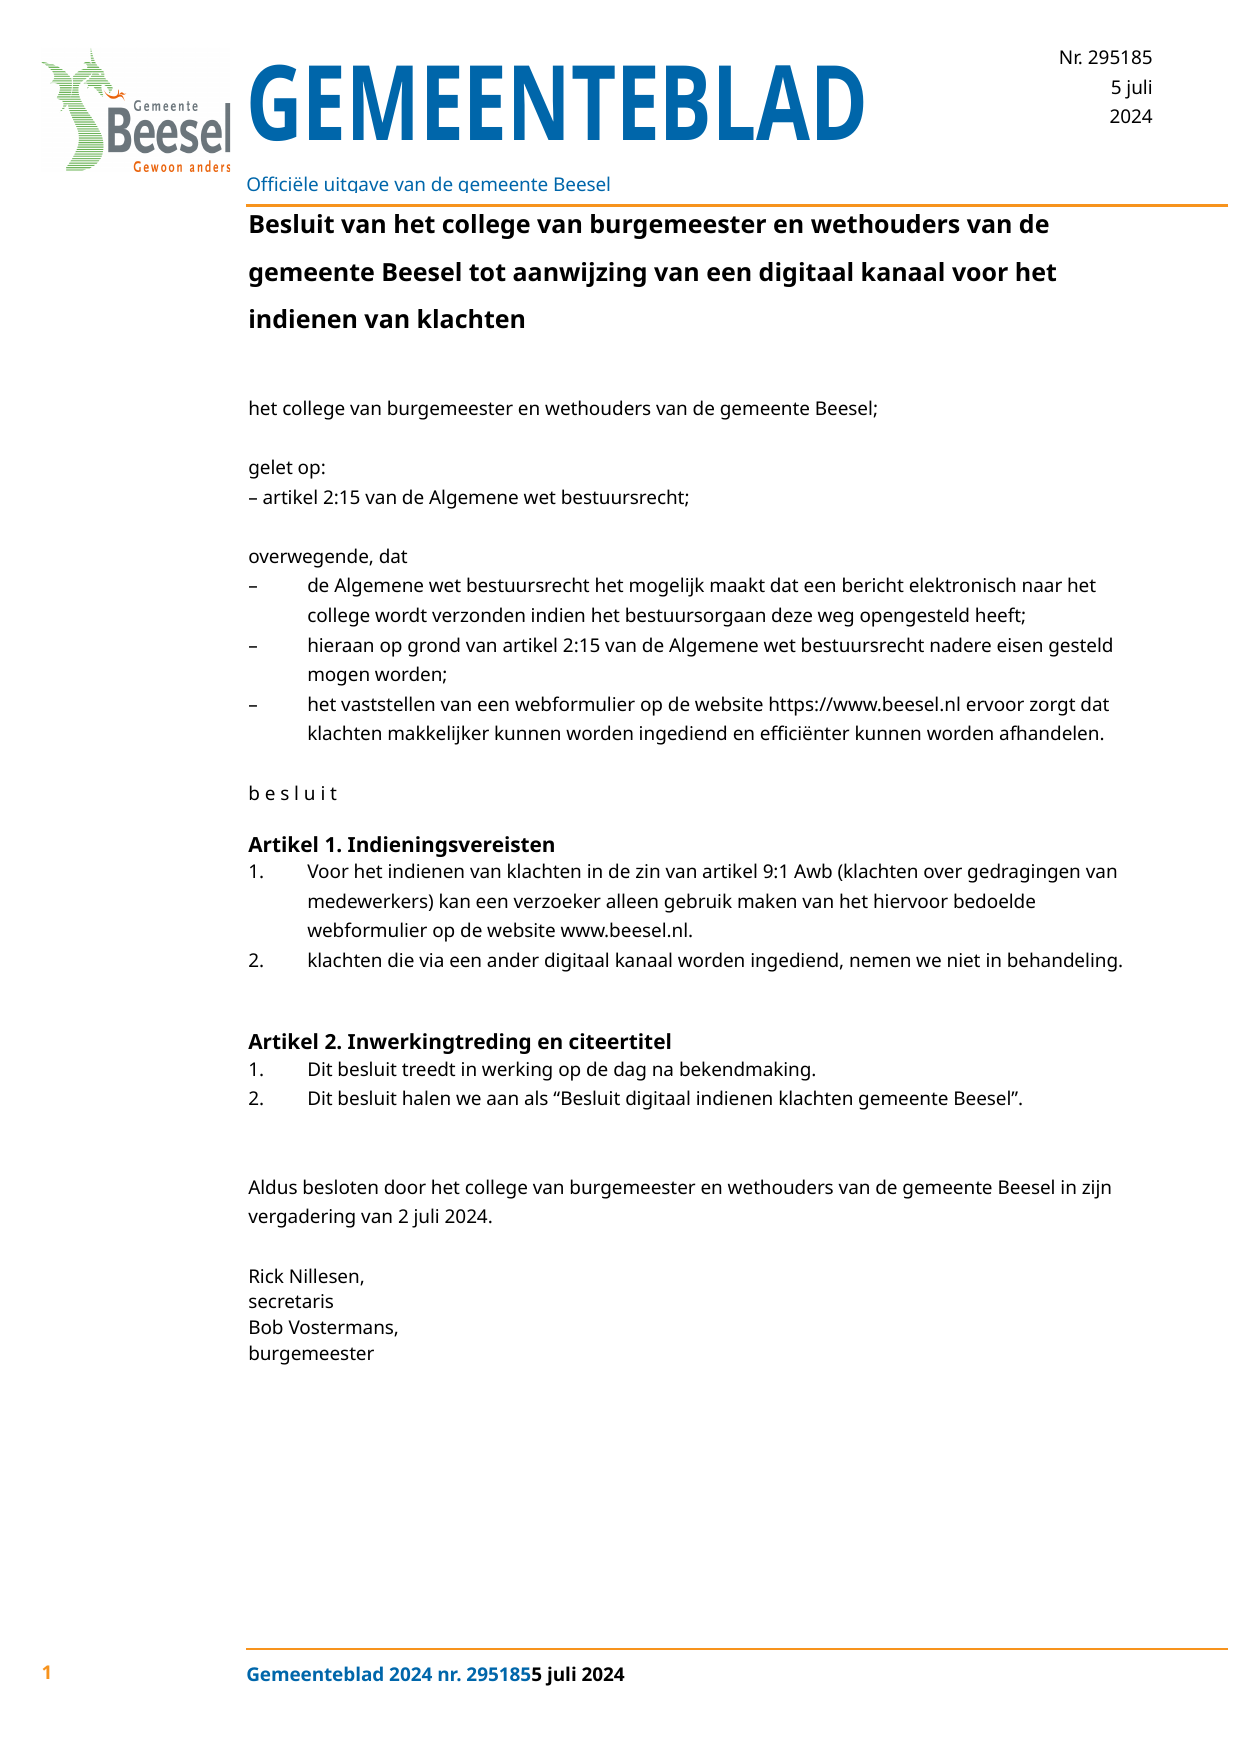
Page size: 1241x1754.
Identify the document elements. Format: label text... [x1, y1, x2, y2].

text Aldus besloten door het college van burgemeester en wethouders van de gemeente Beesel in zijn vergadering van 2 juli 2024. [248, 1174, 1152, 1229]
text Rick Nillesen, [248, 1263, 1152, 1288]
text secretaris [248, 1288, 1152, 1314]
list klachten die via een ander digitaal kanaal worden ingediend, nemen we niet in behandeling. [248, 947, 1152, 973]
picture [41, 47, 231, 172]
text gelet op: [248, 454, 1152, 480]
text burgemeester [248, 1340, 1152, 1366]
text – artikel 2:15 van de Algemene wet bestuursrecht; [248, 484, 1152, 509]
text Artikel 1. Indieningsvereisten [248, 830, 1152, 858]
list de Algemene wet bestuursrecht het mogelijk maakt dat een bericht elektronisch naar het college wordt verzonden indien het bestuursorgaan deze weg opengesteld heeft; [248, 573, 1152, 628]
text Besluit van het college van burgemeester en wethouders van de gemeente Beesel tot aanwijzing van een digitaal kanaal voor het indienen van klachten [248, 207, 1152, 336]
text overwegende, dat [248, 543, 1152, 569]
text Bob Vostermans, [248, 1314, 1152, 1340]
list het vaststellen van een webformulier op de website https://www.beesel.nl ervoor zorgt dat klachten makkelijker kunnen worden ingediend en efficiënter kunnen worden afhandelen. [248, 691, 1152, 746]
list Voor het indienen van klachten in de zin van artikel 9:1 Awb (klachten over gedragingen van medewerkers) kan een verzoeker alleen gebruik maken van het hiervoor bedoelde webformulier op de website www.beesel.nl. [248, 858, 1152, 943]
list hieraan op grond van artikel 2:15 van de Algemene wet bestuursrecht nadere eisen gesteld mogen worden; [248, 632, 1152, 687]
text Artikel 2. Inwerkingtreding en citeertitel [248, 1027, 1152, 1056]
list Dit besluit halen we aan als “Besluit digitaal indienen klachten gemeente Beesel”. [248, 1085, 1152, 1111]
list Dit besluit treedt in werking op de dag na bekendmaking. [248, 1056, 1152, 1081]
text het college van burgemeester en wethouders van de gemeente Beesel; [248, 395, 1152, 421]
text b e s l u i t [248, 780, 1152, 805]
